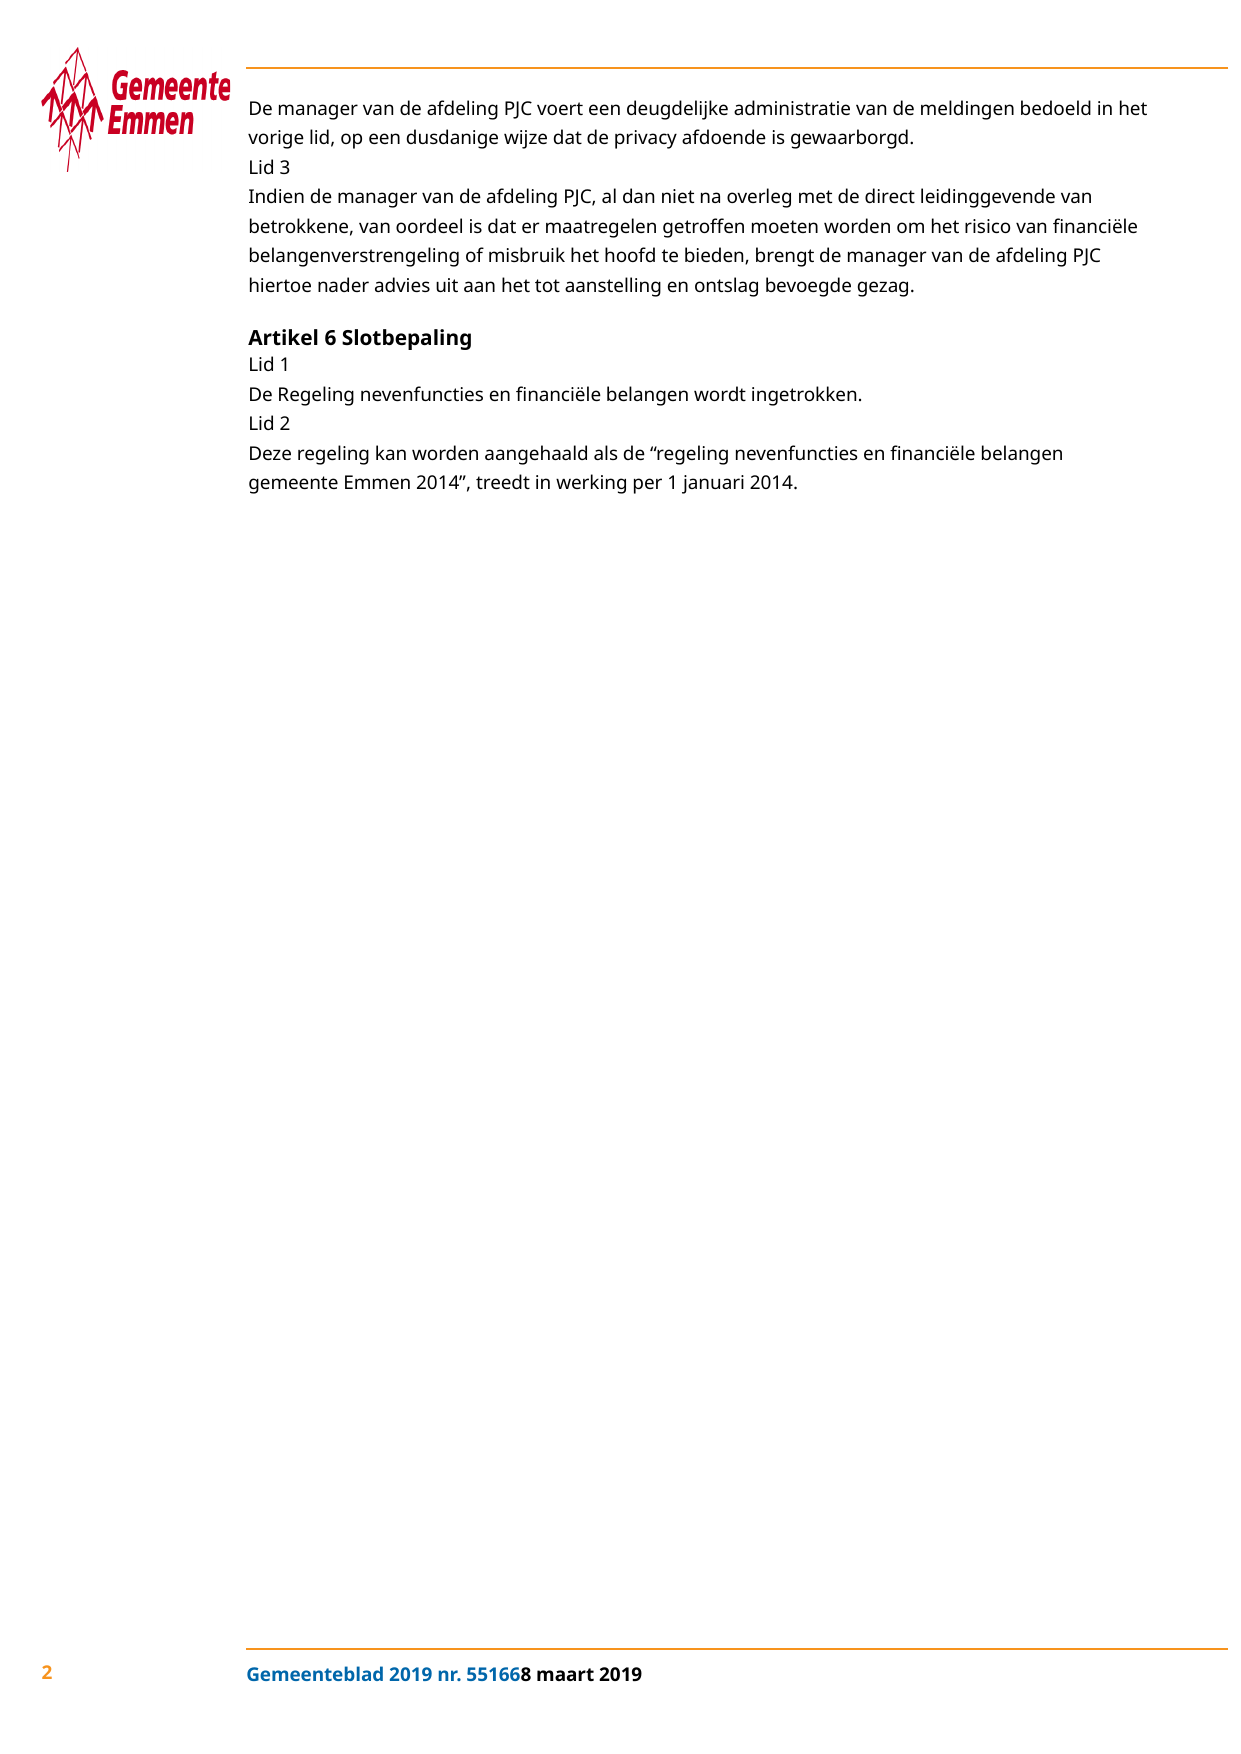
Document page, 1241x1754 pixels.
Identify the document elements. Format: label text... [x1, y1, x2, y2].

text De Regeling nevenfuncties en financiële belangen wordt ingetrokken. [248, 381, 1152, 406]
text Artikel 6 Slotbepaling [248, 323, 1152, 351]
text Indien de manager van de afdeling PJC, al dan niet na overleg met de direct leidinggevende van betrokkene, van oordeel is dat er maatregelen getroffen moeten worden om het risico van financiële belangenverstrengeling of misbruik het hoofd te bieden, brengt de manager van de afdeling PJC hiertoe nader advies uit aan het tot aanstelling en ontslag bevoegde gezag. [248, 183, 1152, 298]
text De manager van de afdeling PJC voert een deugdelijke administratie van de meldingen bedoeld in het vorige lid, op een dusdanige wijze dat de privacy afdoende is gewaarborgd. [248, 95, 1152, 150]
text Lid 3 [248, 154, 1152, 180]
text Deze regeling kan worden aangehaald als de “regeling nevenfuncties en financiële belangen gemeente Emmen 2014”, treedt in werking per 1 januari 2014. [248, 440, 1152, 495]
text Lid 1 [248, 351, 1152, 377]
picture [41, 47, 231, 172]
text Lid 2 [248, 410, 1152, 436]
